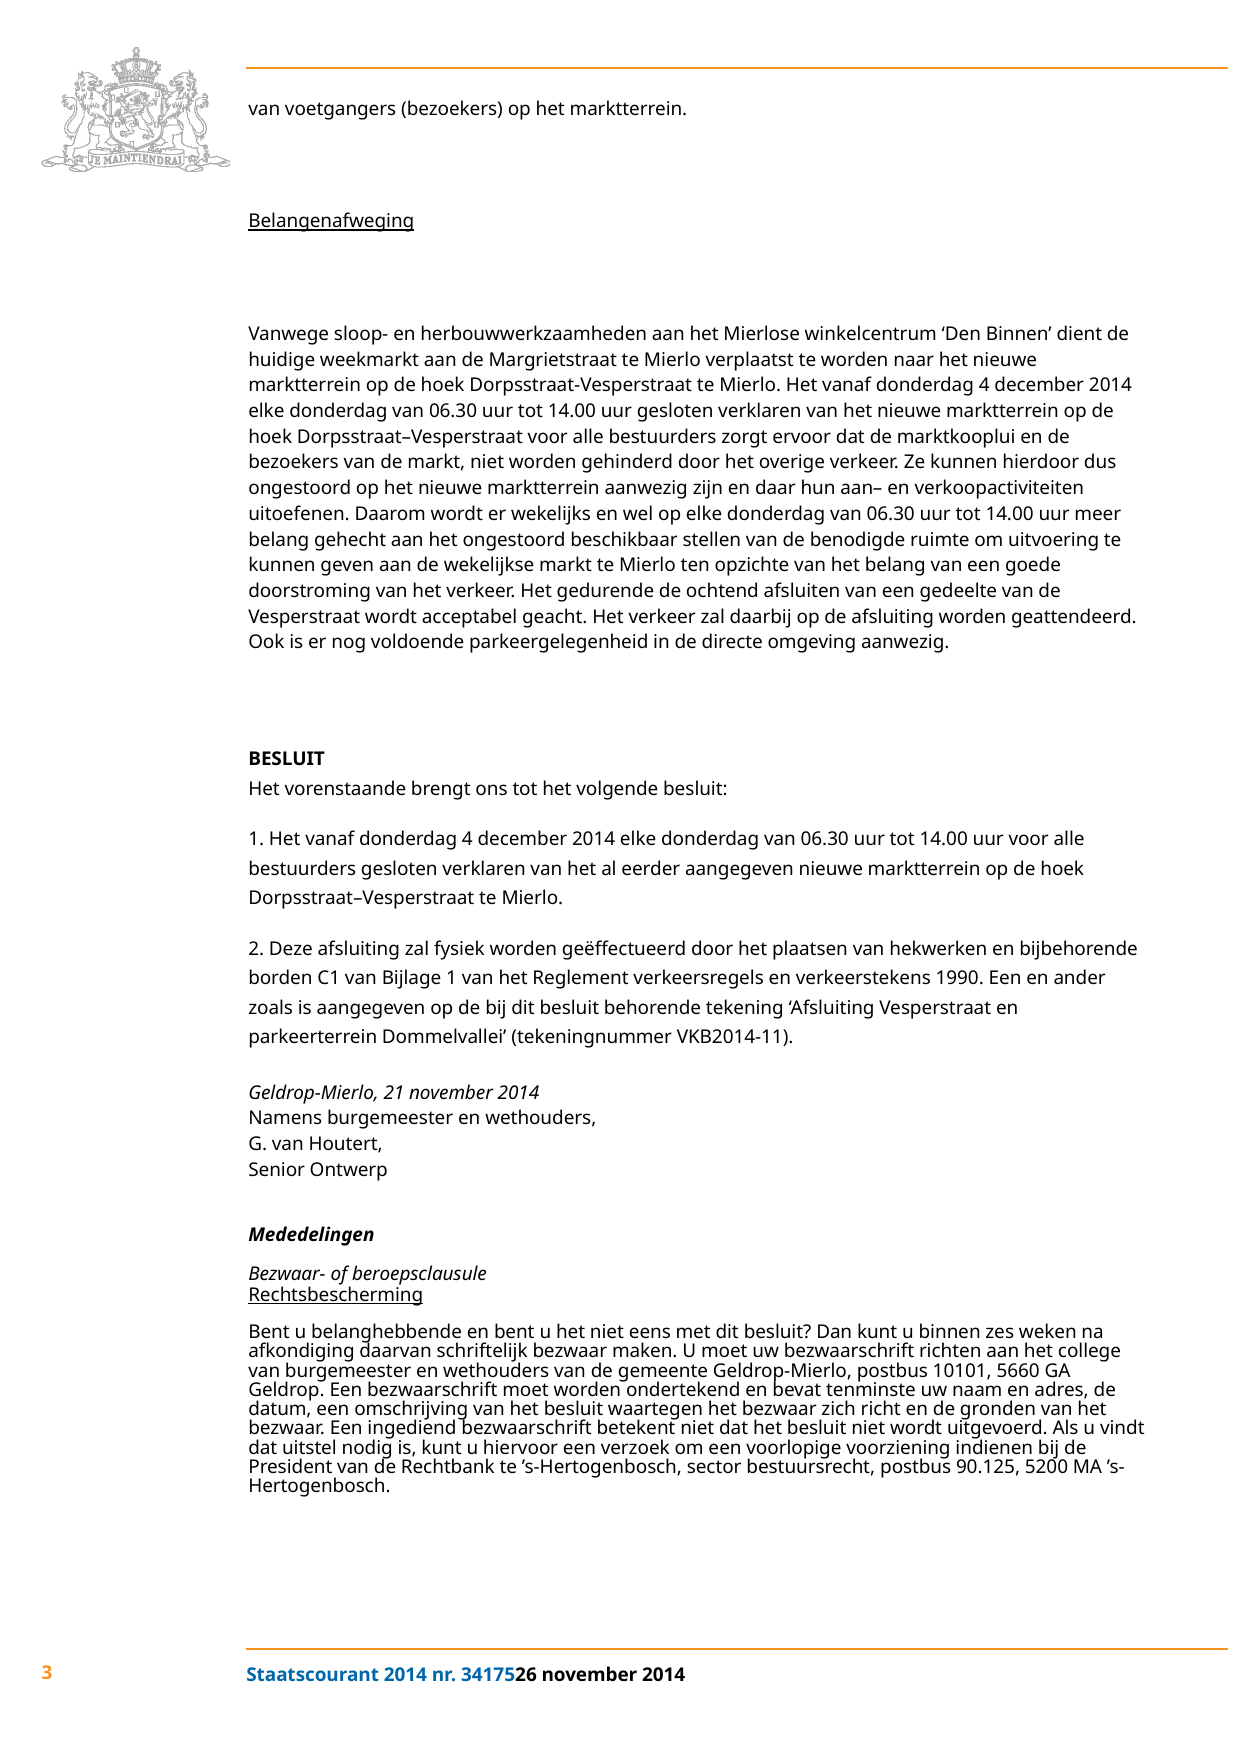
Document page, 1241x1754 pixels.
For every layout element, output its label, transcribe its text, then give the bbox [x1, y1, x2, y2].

text Mededelingen [248, 1221, 1152, 1247]
text van voetgangers (bezoekers) op het marktterrein. [248, 95, 1152, 121]
text Bent u belanghebbende en bent u het niet eens met dit besluit? Dan kunt u binnen zes weken na afkondiging daarvan schriftelijk bezwaar maken. U moet uw bezwaarschrift richten aan het college van burgemeester en wethouders van de gemeente Geldrop-Mierlo, postbus 10101, 5660 GA Geldrop. Een bezwaarschrift moet worden ondertekend en bevat tenminste uw naam en adres, de datum, een omschrijving van het besluit waartegen het bezwaar zich richt en de gronden van het bezwaar. Een ingediend bezwaarschrift betekent niet dat het besluit niet wordt uitgevoerd. Als u vindt dat uitstel nodig is, kunt u hiervoor een verzoek om een voorlopige voorziening indienen bij de President van de Rechtbank te ’s-Hertogenbosch, sector bestuursrecht, postbus 90.125, 5200 MA ’s-Hertogenbosch. [248, 1323, 1152, 1496]
text Belangenafweging [248, 207, 1152, 233]
text 1. Het vanaf donderdag 4 december 2014 elke donderdag van 06.30 uur tot 14.00 uur voor alle bestuurders gesloten verklaren van het al eerder aangegeven nieuwe marktterrein op de hoek Dorpsstraat–Vesperstraat te Mierlo. [248, 825, 1152, 910]
text BESLUIT [248, 745, 1152, 771]
text Rechtsbescherming [248, 1286, 1152, 1305]
text Het vorenstaande brengt ons tot het volgende besluit: [248, 775, 1152, 801]
text G. van Houtert, [248, 1130, 1152, 1156]
text Bezwaar- of beroepsclausule [248, 1260, 1152, 1286]
text Namens burgemeester en wethouders, [248, 1104, 1152, 1130]
text 2. Deze afsluiting zal fysiek worden geëffectueerd door het plaatsen van hekwerken en bijbehorende borden C1 van Bijlage 1 van het Reglement verkeersregels en verkeerstekens 1990. Een en ander zoals is aangegeven op de bij dit besluit behorende tekening ‘Afsluiting Vesperstraat en parkeerterrein Dommelvallei’ (tekeningnummer VKB2014-11). [248, 935, 1152, 1049]
text Geldrop-Mierlo, 21 november 2014 [248, 1079, 1152, 1104]
text Senior Ontwerp [248, 1156, 1152, 1182]
picture [41, 47, 231, 172]
text Vanwege sloop- en herbouwwerkzaamheden aan het Mierlose winkelcentrum ‘Den Binnen’ dient de huidige weekmarkt aan de Margrietstraat te Mierlo verplaatst te worden naar het nieuwe marktterrein op de hoek Dorpsstraat-Vesperstraat te Mierlo. Het vanaf donderdag 4 december 2014 elke donderdag van 06.30 uur tot 14.00 uur gesloten verklaren van het nieuwe marktterrein op de hoek Dorpsstraat–Vesperstraat voor alle bestuurders zorgt ervoor dat de marktkooplui en de bezoekers van de markt, niet worden gehinderd door het overige verkeer. Ze kunnen hierdoor dus ongestoord op het nieuwe marktterrein aanwezig zijn en daar hun aan– en verkoopactiviteiten uitoefenen. Daarom wordt er wekelijks en wel op elke donderdag van 06.30 uur tot 14.00 uur meer belang gehecht aan het ongestoord beschikbaar stellen van de benodigde ruimte om uitvoering te kunnen geven aan de wekelijkse markt te Mierlo ten opzichte van het belang van een goede doorstroming van het verkeer. Het gedurende de ochtend afsluiten van een gedeelte van de Vesperstraat wordt acceptabel geacht. Het verkeer zal daarbij op de afsluiting worden geattendeerd. Ook is er nog voldoende parkeergelegenheid in de directe omgeving aanwezig. [248, 320, 1152, 654]
